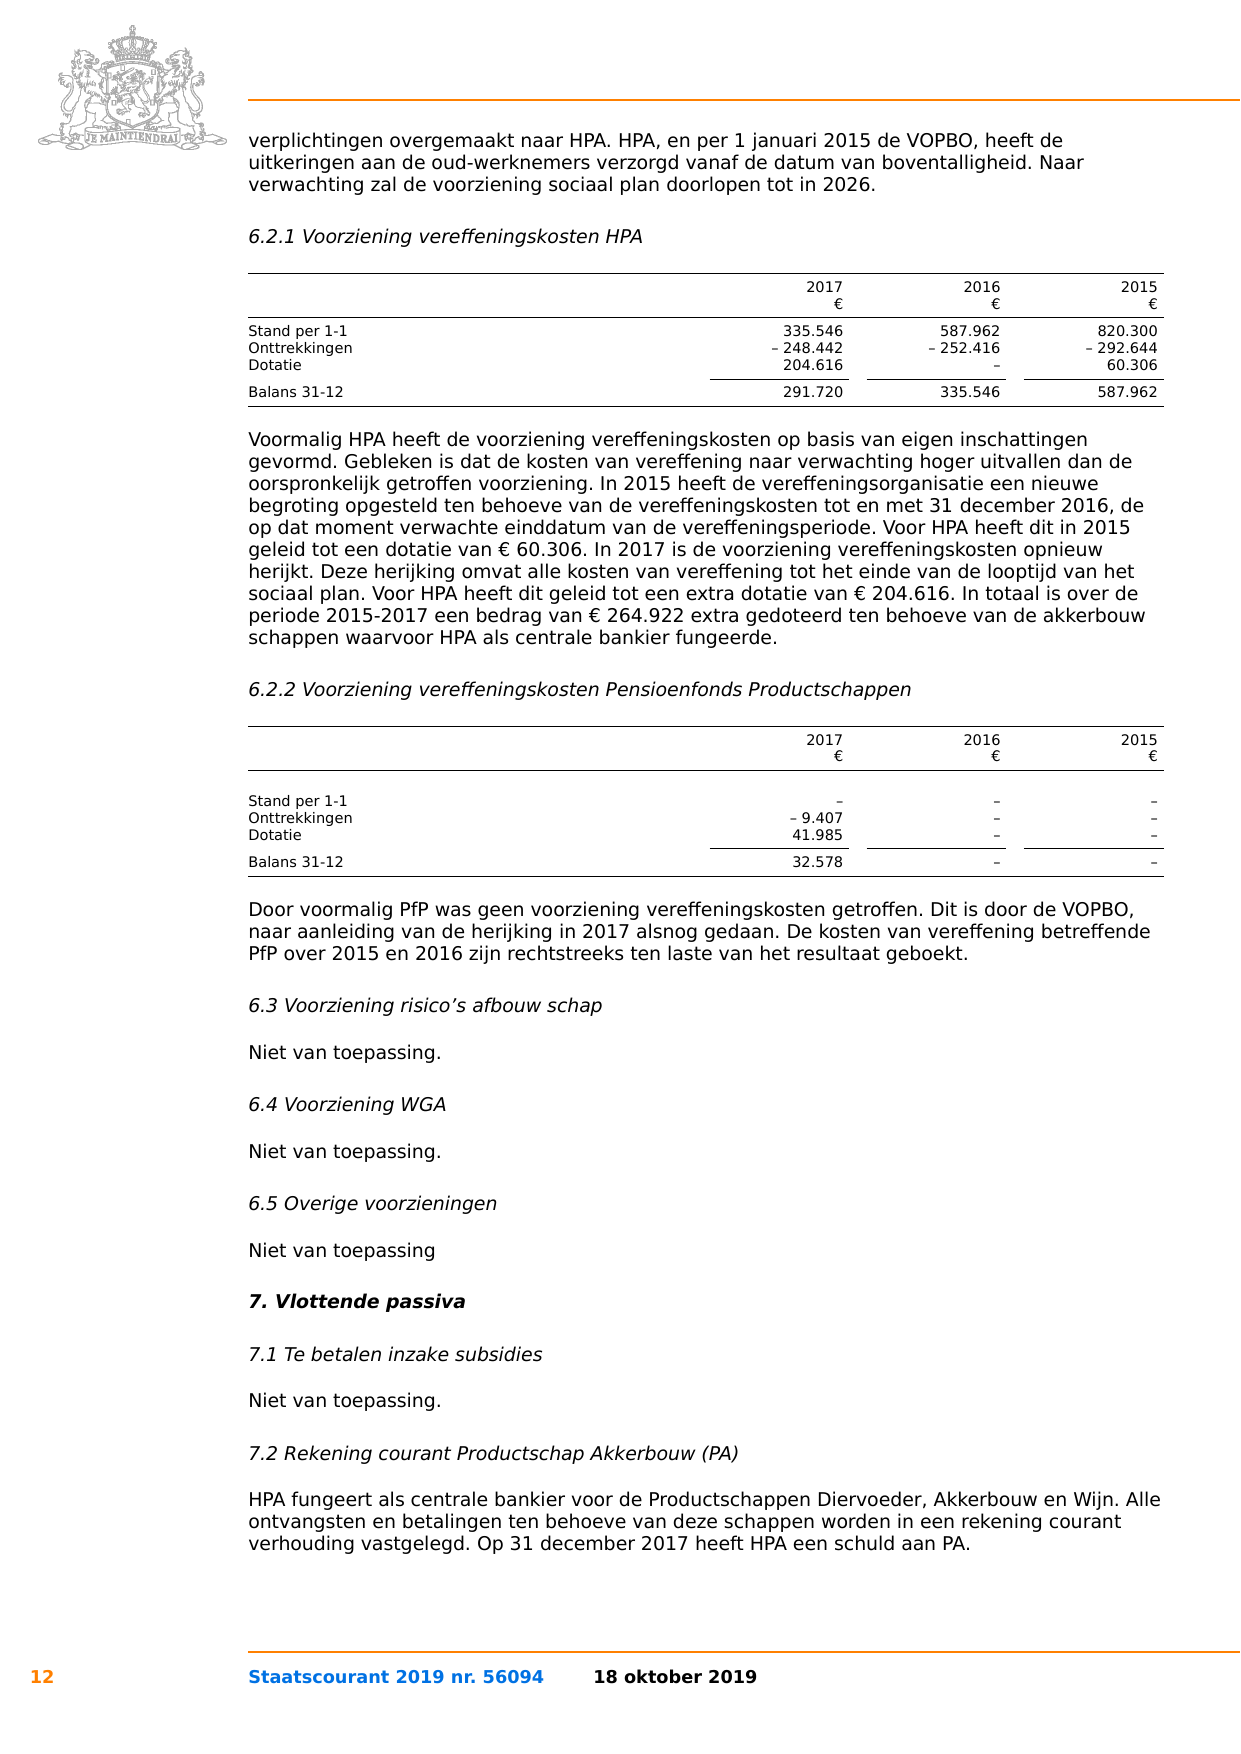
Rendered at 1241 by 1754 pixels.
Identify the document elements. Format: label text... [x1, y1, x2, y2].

table_cell [1006, 793, 1024, 810]
table_cell 204.616 [710, 357, 849, 378]
table_cell 820.300 [1024, 318, 1163, 340]
table_cell [849, 793, 867, 810]
table_cell [849, 771, 867, 793]
text Voormalig HPA heeft de voorziening vereffeningskosten op basis van eigen inschattingen gevormd. Gebleken is dat de kosten van vereffening naar verwachting hoger uitvallen dan de oorspronkelijk getroffen voorziening. In 2015 heeft de vereffeningsorganisatie een nieuwe begroting opgesteld ten behoeve van de vereffeningskosten tot en met 31 december 2016, de op dat moment verwachte einddatum van de vereffeningsperiode. Voor HPA heeft dit in 2015 geleid tot een dotatie van € 60.306. In 2017 is de voorziening vereffeningskosten opnieuw herijkt. Deze herijking omvat alle kosten van vereffening tot het einde van de looptijd van het sociaal plan. Voor HPA heeft dit geleid tot een extra dotatie van € 204.616. In totaal is over de periode 2015-2017 een bedrag van € 264.922 extra gedoteerd ten behoeve van de akkerbouw schappen waarvoor HPA als centrale bankier fungeerde. [248, 429, 1163, 649]
subtitle 6.3 Voorziening risico’s afbouw schap [248, 994, 1163, 1017]
table_cell Balans 31-12 [248, 379, 709, 406]
table_cell 587.962 [1024, 380, 1163, 406]
table_cell 60.306 [1024, 357, 1163, 378]
table_header 2016 € [867, 274, 1006, 317]
subtitle 7. Vlottende passiva [248, 1291, 1163, 1313]
table_cell [248, 771, 709, 793]
table_cell – 252.416 [867, 340, 1006, 357]
table_cell – [867, 357, 1006, 378]
table_cell 335.546 [710, 318, 849, 340]
table_cell Dotatie [248, 357, 709, 378]
text Door voormalig PfP was geen voorziening vereffeningskosten getroffen. Dit is door de VOPBO, naar aanleiding van de herijking in 2017 alsnog gedaan. De kosten van vereffening betreffende PfP over 2015 en 2016 zijn rechtstreeks ten laste van het resultaat geboekt. [248, 899, 1163, 964]
subtitle 6.5 Overige voorzieningen [248, 1192, 1163, 1214]
table_cell [849, 848, 867, 876]
subtitle 7.1 Te betalen inzake subsidies [248, 1343, 1163, 1365]
table_cell – [1024, 849, 1163, 876]
table_header [248, 727, 709, 770]
table_cell – [867, 827, 1006, 848]
table_cell – [867, 849, 1006, 876]
table_cell Stand per 1-1 [248, 793, 709, 810]
table_cell Stand per 1-1 [248, 318, 709, 340]
table_cell [1006, 848, 1024, 876]
subtitle 6.2.1 Voorziening vereffeningskosten HPA [248, 226, 1163, 248]
table_cell – 292.644 [1024, 340, 1163, 357]
table_cell [1024, 771, 1163, 793]
table_cell [849, 340, 867, 357]
table_cell – [867, 793, 1006, 810]
table_cell Balans 31-12 [248, 848, 709, 876]
table_cell – [1024, 810, 1163, 827]
subtitle 6.2.2 Voorziening vereffeningskosten Pensioenfonds Productschappen [248, 679, 1163, 701]
subtitle 7.2 Rekening courant Productschap Akkerbouw (PA) [248, 1442, 1163, 1464]
table_cell Dotatie [248, 827, 709, 848]
table_cell [1006, 379, 1024, 406]
table_header 2017 € [710, 274, 849, 317]
table_cell [867, 771, 1006, 793]
table_cell 587.962 [867, 318, 1006, 340]
table_cell 41.985 [710, 827, 849, 848]
table_cell – 9.407 [710, 810, 849, 827]
table_cell – [710, 793, 849, 810]
table_header [849, 727, 867, 770]
table_cell [710, 771, 849, 793]
table_header [248, 274, 709, 317]
table_cell [849, 357, 867, 378]
table_cell [1006, 357, 1024, 378]
table_cell – [1024, 827, 1163, 848]
table_cell – 248.442 [710, 340, 849, 357]
table_header 2017 € [710, 727, 849, 770]
table_header [1006, 727, 1024, 770]
table_cell Onttrekkingen [248, 340, 709, 357]
subtitle 6.4 Voorziening WGA [248, 1093, 1163, 1116]
table_cell – [867, 810, 1006, 827]
table_cell 32.578 [710, 849, 849, 876]
text HPA fungeert als centrale bankier voor de Productschappen Diervoeder, Akkerbouw en Wijn. Alle ontvangsten en betalingen ten behoeve van deze schappen worden in een rekening courant verhouding vastgelegd. Op 31 december 2017 heeft HPA een schuld aan PA. [248, 1489, 1163, 1555]
table_cell [849, 827, 867, 848]
text Niet van toepassing. [248, 1390, 1163, 1412]
table_cell [1006, 827, 1024, 848]
table_cell [849, 379, 867, 406]
table_header [849, 274, 867, 317]
table_cell 335.546 [867, 380, 1006, 406]
table_header [1006, 274, 1024, 317]
table_cell [1006, 340, 1024, 357]
table_header 2015 € [1024, 274, 1163, 317]
table_cell [849, 318, 867, 340]
text verplichtingen overgemaakt naar HPA. HPA, en per 1 januari 2015 de VOPBO, heeft de uitkeringen aan de oud-werknemers verzorgd vanaf de datum van boventalligheid. Naar verwachting zal de voorziening sociaal plan doorlopen tot in 2026. [248, 130, 1163, 196]
text Niet van toepassing. [248, 1042, 1163, 1063]
table_cell – [1024, 793, 1163, 810]
table_cell [849, 810, 867, 827]
table_header 2016 € [867, 727, 1006, 770]
table_header 2015 € [1024, 727, 1163, 770]
picture [38, 25, 227, 150]
table_cell [1006, 810, 1024, 827]
table_cell 291.720 [710, 380, 849, 406]
text Niet van toepassing [248, 1239, 1163, 1261]
table_cell Onttrekkingen [248, 810, 709, 827]
text Niet van toepassing. [248, 1141, 1163, 1162]
table_cell [1006, 318, 1024, 340]
table_cell [1006, 771, 1024, 793]
